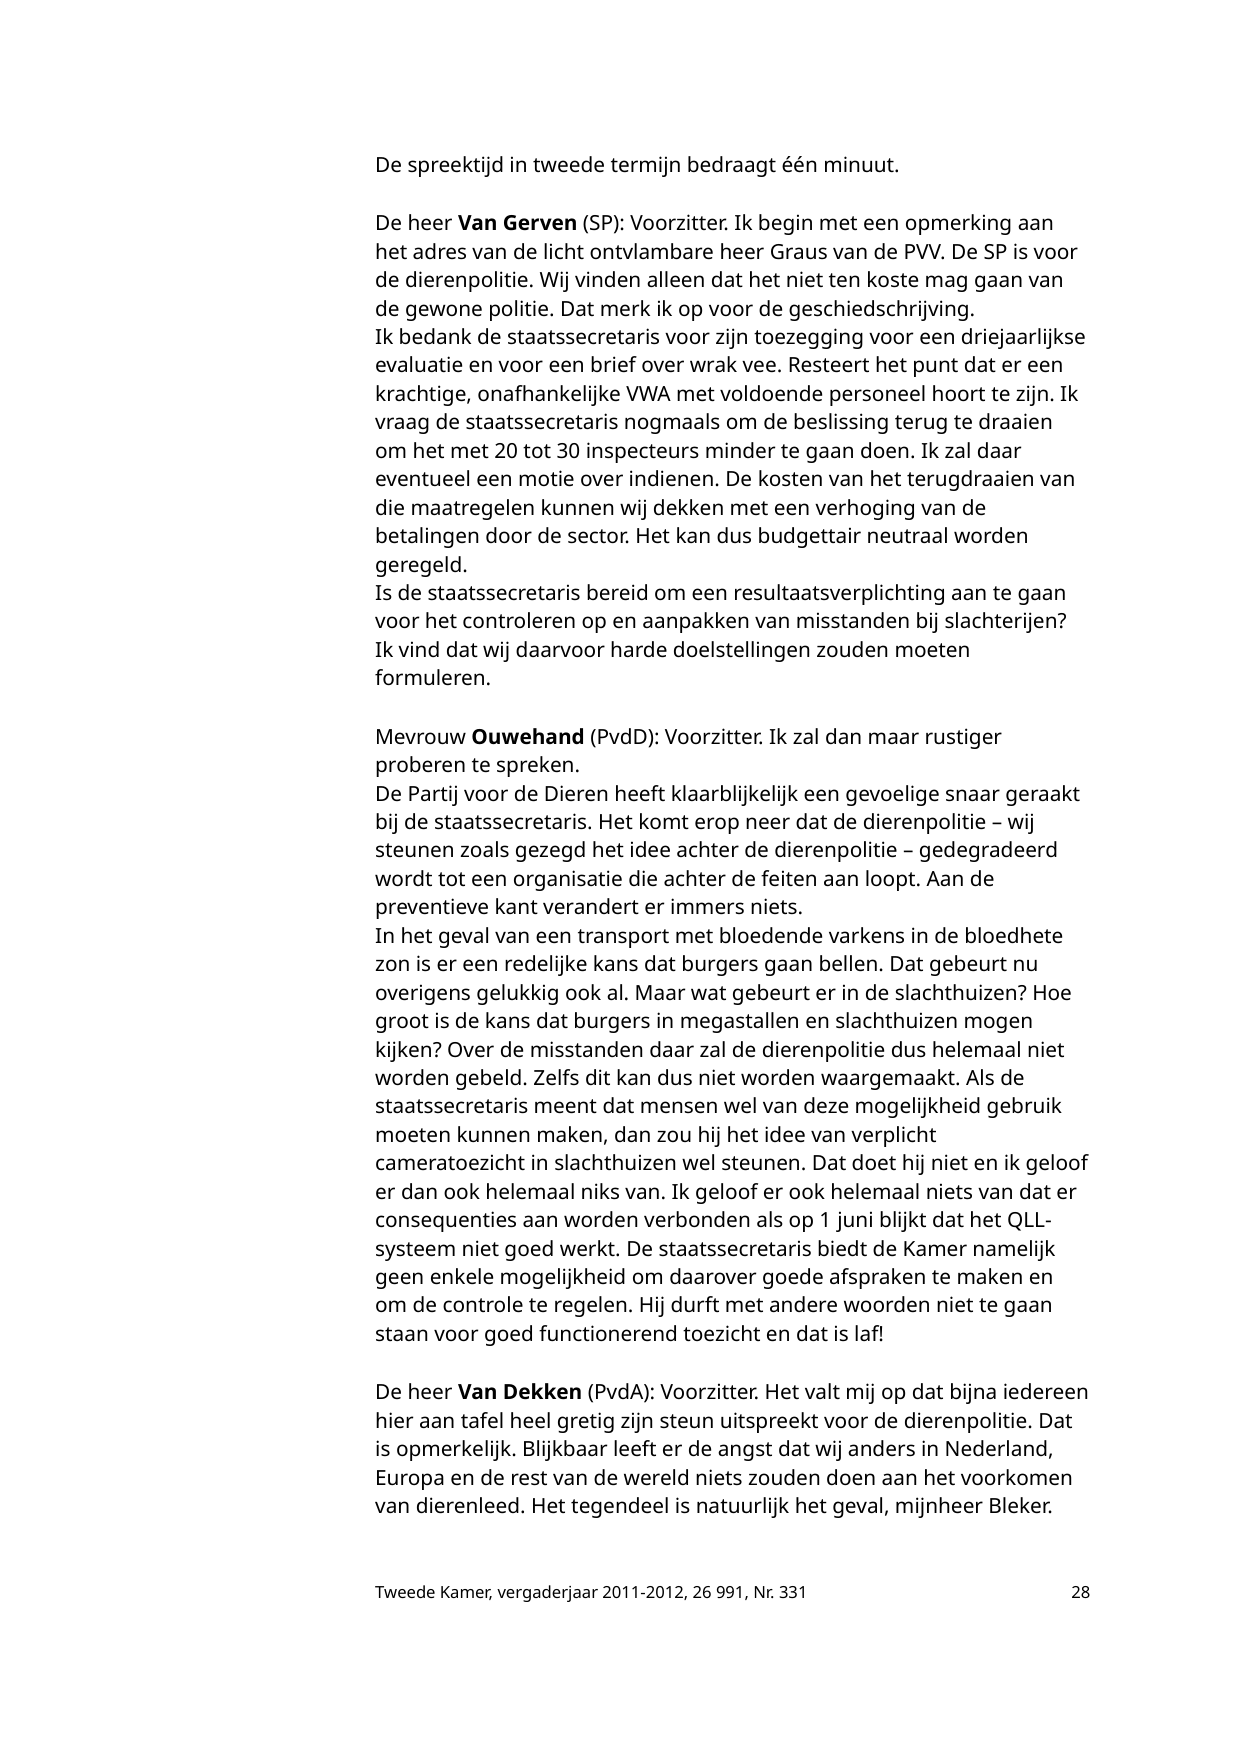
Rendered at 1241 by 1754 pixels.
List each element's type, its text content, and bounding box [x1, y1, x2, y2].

text Mevrouw Ouwehand (PvdD): Voorzitter. Ik zal dan maar rustiger proberen te spreken. [375, 722, 1090, 779]
text De spreektijd in tweede termijn bedraagt één minuut. [375, 150, 1090, 178]
text De Partij voor de Dieren heeft klaarblijkelijk een gevoelige snaar geraakt bij de staatssecretaris. Het komt erop neer dat de dierenpolitie – wij steunen zoals gezegd het idee achter de dierenpolitie – gedegradeerd wordt tot een organisatie die achter de feiten aan loopt. Aan de preventieve kant verandert er immers niets. [375, 779, 1090, 921]
text Ik bedank de staatssecretaris voor zijn toezegging voor een driejaarlijkse evaluatie en voor een brief over wrak vee. Resteert het punt dat er een krachtige, onafhankelijke VWA met voldoende personeel hoort te zijn. Ik vraag de staatssecretaris nogmaals om de beslissing terug te draaien om het met 20 tot 30 inspecteurs minder te gaan doen. Ik zal daar eventueel een motie over indienen. De kosten van het terugdraaien van die maatregelen kunnen wij dekken met een verhoging van de betalingen door de sector. Het kan dus budgettair neutraal worden geregeld. [375, 322, 1090, 578]
text De heer Van Gerven (SP): Voorzitter. Ik begin met een opmerking aan het adres van de licht ontvlambare heer Graus van de PVV. De SP is voor de dierenpolitie. Wij vinden alleen dat het niet ten koste mag gaan van de gewone politie. Dat merk ik op voor de geschiedschrijving. [375, 208, 1090, 322]
text In het geval van een transport met bloedende varkens in de bloedhete zon is er een redelijke kans dat burgers gaan bellen. Dat gebeurt nu overigens gelukkig ook al. Maar wat gebeurt er in de slachthuizen? Hoe groot is de kans dat burgers in megastallen en slachthuizen mogen kijken? Over de misstanden daar zal de dierenpolitie dus helemaal niet worden gebeld. Zelfs dit kan dus niet worden waargemaakt. Als de staatssecretaris meent dat mensen wel van deze mogelijkheid gebruik moeten kunnen maken, dan zou hij het idee van verplicht cameratoezicht in slachthuizen wel steunen. Dat doet hij niet en ik geloof er dan ook helemaal niks van. Ik geloof er ook helemaal niets van dat er consequenties aan worden verbonden als op 1 juni blijkt dat het QLL-systeem niet goed werkt. De staatssecretaris biedt de Kamer namelijk geen enkele mogelijkheid om daarover goede afspraken te maken en om de controle te regelen. Hij durft met andere woorden niet te gaan staan voor goed functionerend toezicht en dat is laf! [375, 921, 1090, 1347]
text Is de staatssecretaris bereid om een resultaatsverplichting aan te gaan voor het controleren op en aanpakken van misstanden bij slachterijen? Ik vind dat wij daarvoor harde doelstellingen zouden moeten formuleren. [375, 578, 1090, 692]
text De heer Van Dekken (PvdA): Voorzitter. Het valt mij op dat bijna iedereen hier aan tafel heel gretig zijn steun uitspreekt voor de dierenpolitie. Dat is opmerkelijk. Blijkbaar leeft er de angst dat wij anders in Nederland, Europa en de rest van de wereld niets zouden doen aan het voorkomen van dierenleed. Het tegendeel is natuurlijk het geval, mijnheer Bleker. [375, 1377, 1090, 1520]
